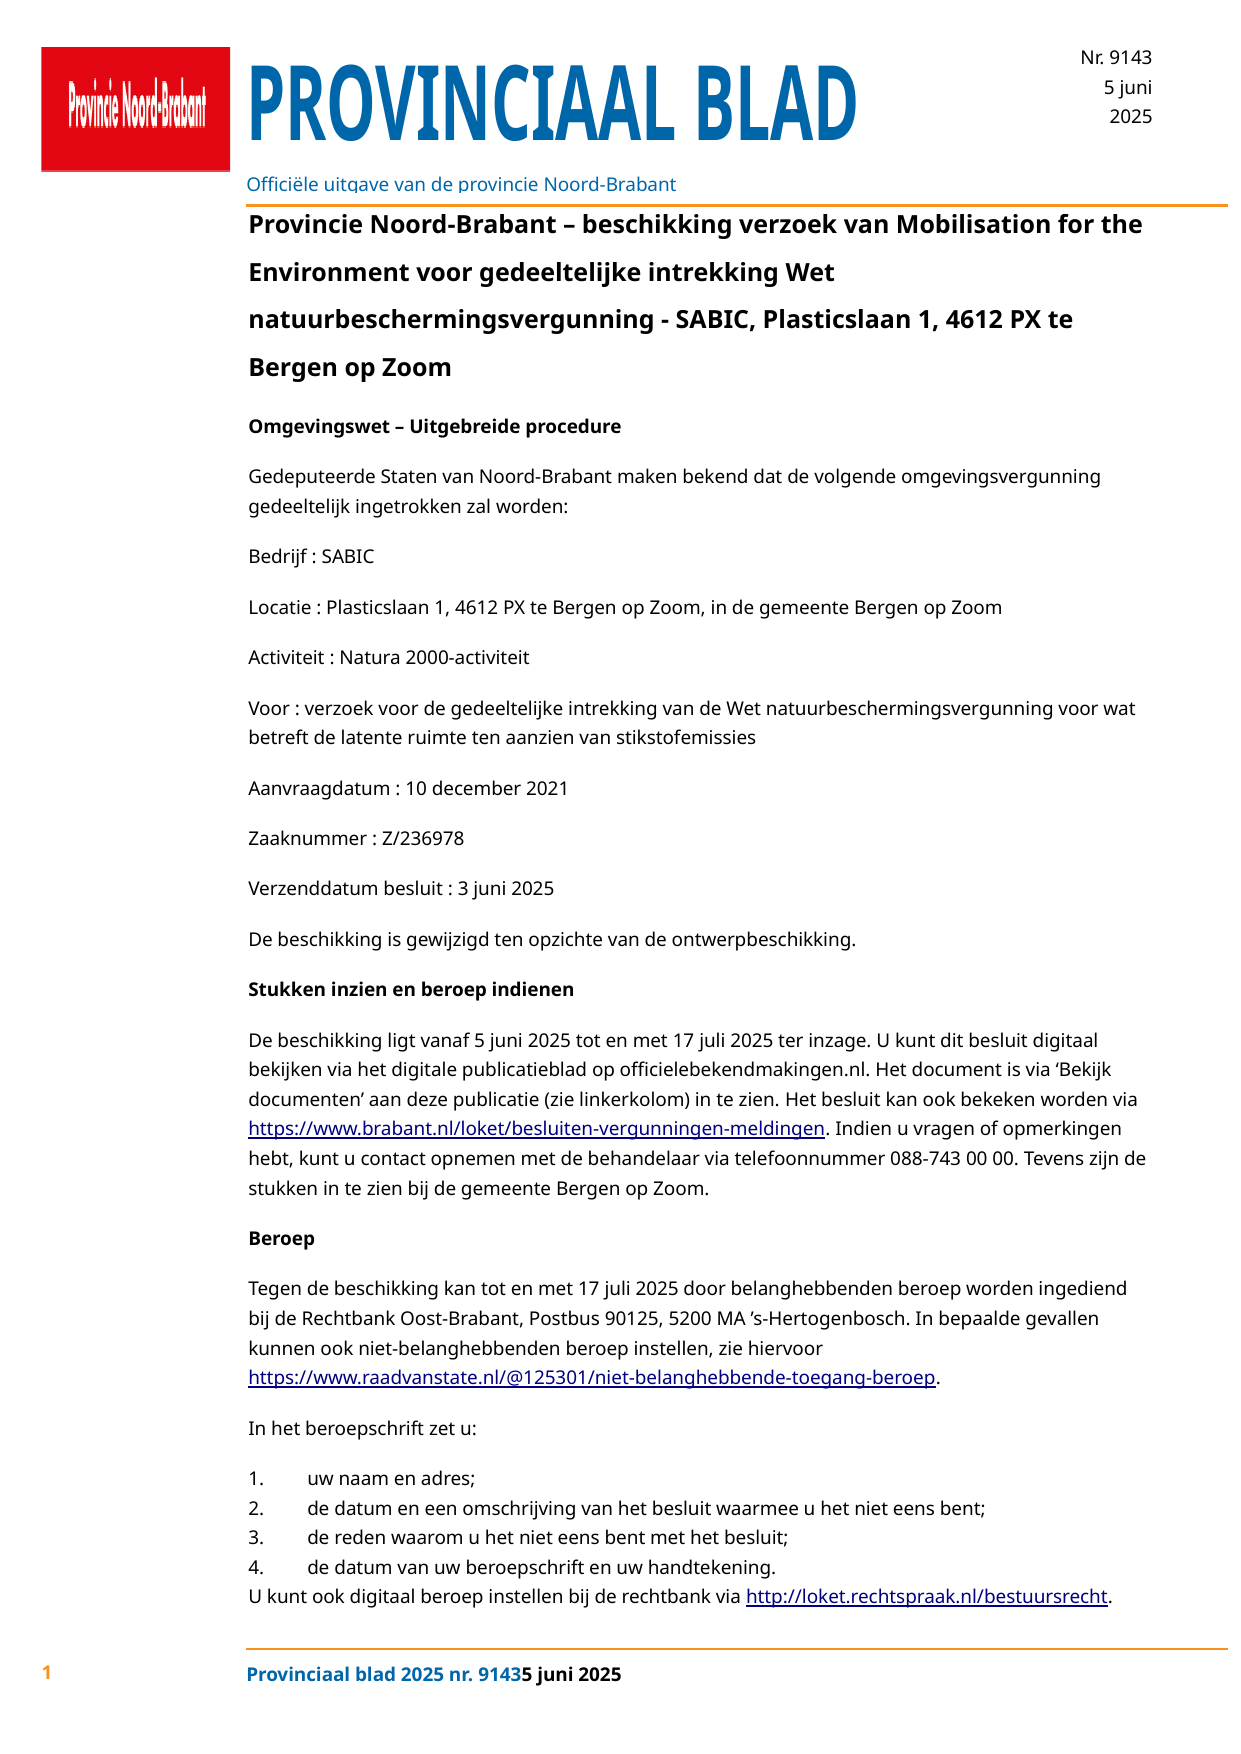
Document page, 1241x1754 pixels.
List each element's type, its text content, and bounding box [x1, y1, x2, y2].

list uw naam en adres; [248, 1465, 1152, 1491]
text Voor : verzoek voor de gedeeltelijke intrekking van de Wet natuurbeschermingsvergunning voor wat betreft de latente ruimte ten aanzien van stikstofemissies [248, 695, 1152, 750]
list de reden waarom u het niet eens bent met het besluit; [248, 1524, 1152, 1550]
list de datum en een omschrijving van het besluit waarmee u het niet eens bent; [248, 1495, 1152, 1521]
text Bedrijf : SABIC [248, 543, 1152, 569]
text Zaaknummer : Z/236978 [248, 825, 1152, 851]
text Locatie : Plasticslaan 1, 4612 PX te Bergen op Zoom, in de gemeente Bergen op Zoom [248, 594, 1152, 620]
list de datum van uw beroepschrift en uw handtekening. [248, 1554, 1152, 1580]
picture [41, 47, 231, 172]
text Provincie Noord-Brabant – beschikking verzoek van Mobilisation for the Environment voor gedeeltelijke intrekking Wet natuurbeschermingsvergunning - SABIC, Plasticslaan 1, 4612 PX te Bergen op Zoom [248, 207, 1152, 384]
text De beschikking ligt vanaf 5 juni 2025 tot en met 17 juli 2025 ter inzage. U kunt dit besluit digitaal bekijken via het digitale publicatieblad op officielebekendmakingen.nl. Het document is via ‘Bekijk documenten’ aan deze publicatie (zie linkerkolom) in te zien. Het besluit kan ook bekeken worden via https://www.brabant.nl/loket/besluiten-vergunningen-meldingen. Indien u vragen of opmerkingen hebt, kunt u contact opnemen met de behandelaar via telefoonnummer 088-743 00 00. Tevens zijn de stukken in te zien bij de gemeente Bergen op Zoom. [248, 1027, 1152, 1201]
text Aanvraagdatum : 10 december 2021 [248, 775, 1152, 801]
text Verzenddatum besluit : 3 juni 2025 [248, 876, 1152, 901]
text Tegen de beschikking kan tot en met 17 juli 2025 door belanghebbenden beroep worden ingediend bij de Rechtbank Oost-Brabant, Postbus 90125, 5200 MA ’s-Hertogenbosch. In bepaalde gevallen kunnen ook niet-belanghebbenden beroep instellen, zie hiervoor https://www.raadvanstate.nl/@125301/niet-belanghebbende-toegang-beroep. [248, 1276, 1152, 1390]
text In het beroepschrift zet u: [248, 1415, 1152, 1441]
text Activiteit : Natura 2000-activiteit [248, 644, 1152, 670]
text Omgevingswet – Uitgebreide procedure [248, 413, 1152, 439]
text Stukken inzien en beroep indienen [248, 976, 1152, 1002]
text De beschikking is gewijzigd ten opzichte van de ontwerpbeschikking. [248, 926, 1152, 952]
text Beroep [248, 1225, 1152, 1251]
text U kunt ook digitaal beroep instellen bij de rechtbank via http://loket.rechtspraak.nl/bestuursrecht. [248, 1583, 1152, 1609]
text Gedeputeerde Staten van Noord-Brabant maken bekend dat de volgende omgevingsvergunning gedeeltelijk ingetrokken zal worden: [248, 463, 1152, 519]
